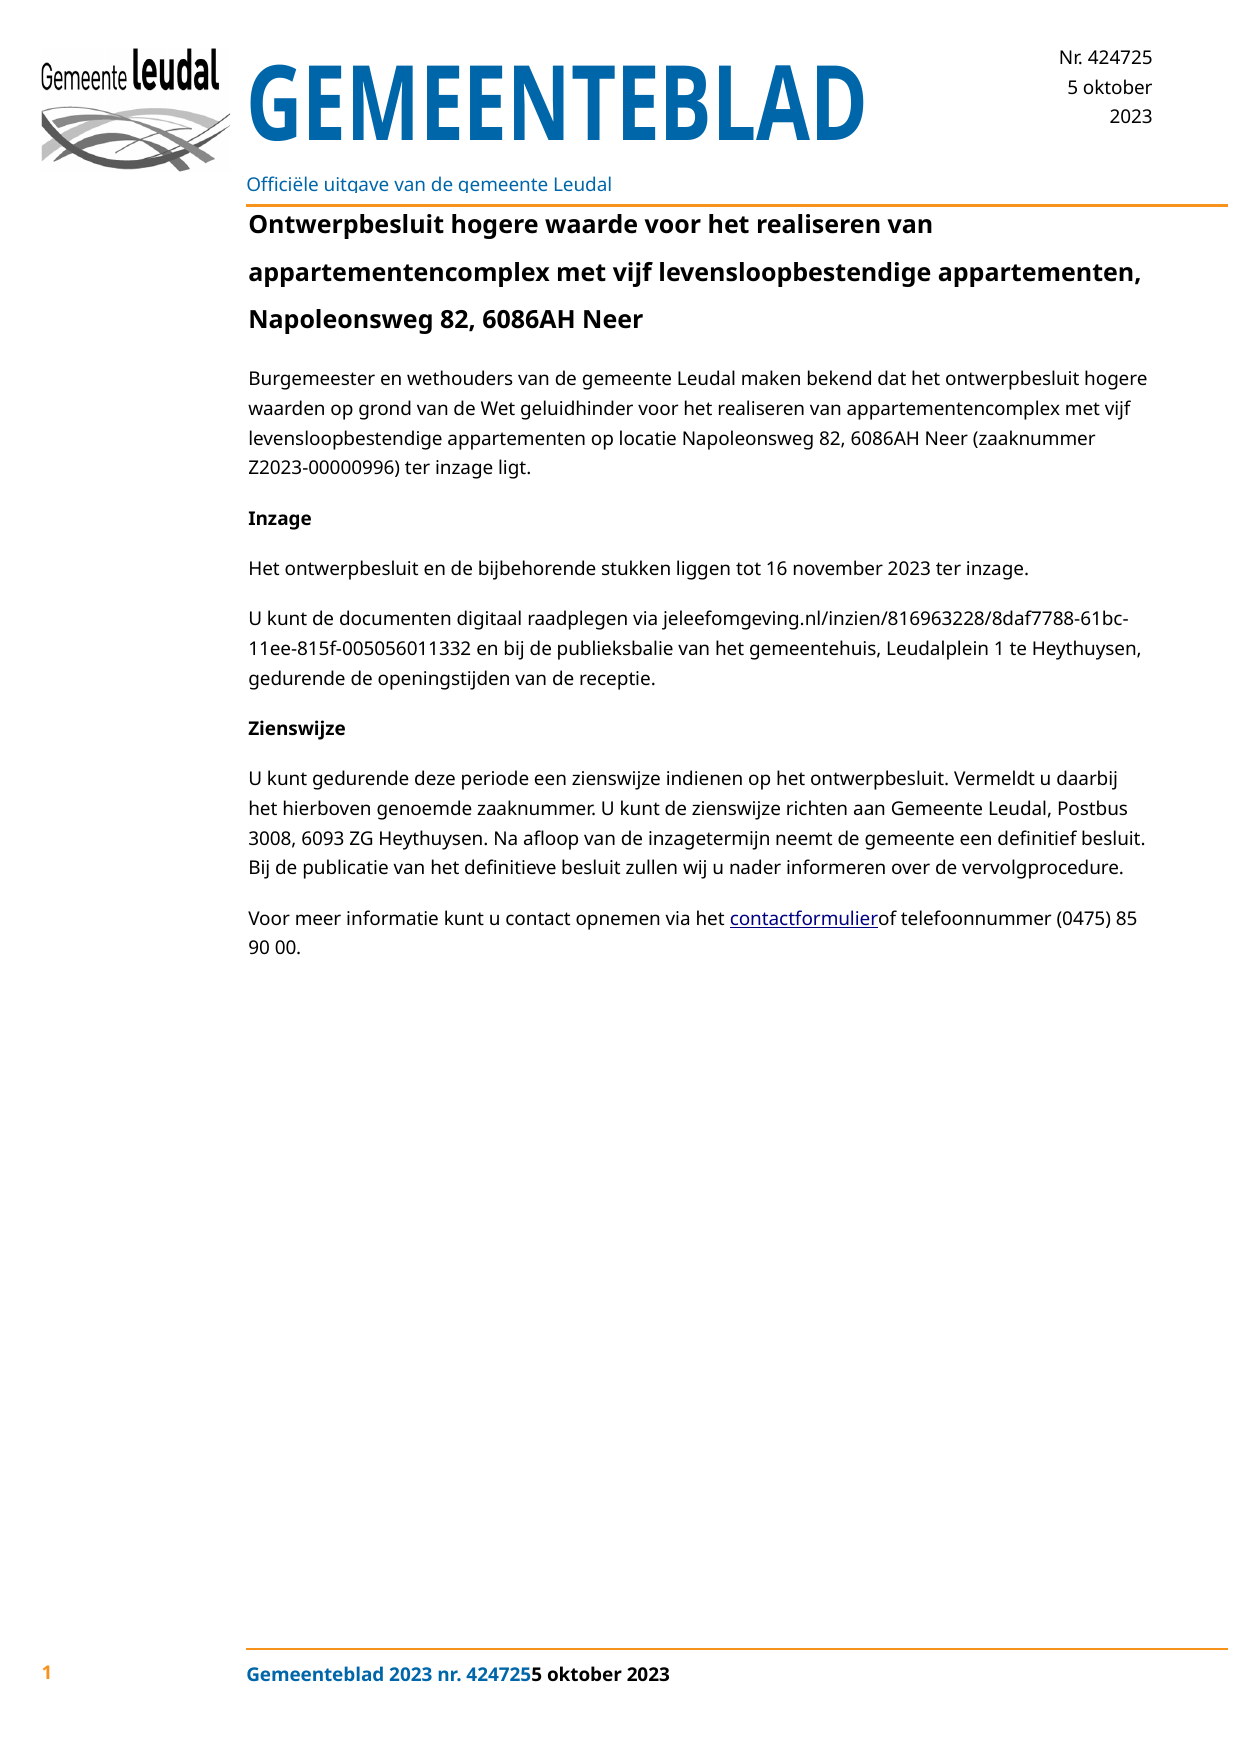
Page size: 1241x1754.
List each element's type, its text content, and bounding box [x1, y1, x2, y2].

text U kunt de documenten digitaal raadplegen via jeleefomgeving.nl/inzien/816963228/8daf7788-61bc-11ee-815f-005056011332 en bij de publieksbalie van het gemeentehuis, Leudalplein 1 te Heythuysen, gedurende de openingstijden van de receptie. [248, 606, 1152, 690]
text Inzage [248, 505, 1152, 530]
picture [41, 47, 231, 172]
text Zienswijze [248, 715, 1152, 741]
text Het ontwerpbesluit en de bijbehorende stukken liggen tot 16 november 2023 ter inzage. [248, 555, 1152, 581]
text Ontwerpbesluit hogere waarde voor het realiseren van appartementencomplex met vijf levensloopbestendige appartementen, Napoleonsweg 82, 6086AH Neer [248, 207, 1152, 336]
text Burgemeester en wethouders van de gemeente Leudal maken bekend dat het ontwerpbesluit hogere waarden op grond van de Wet geluidhinder voor het realiseren van appartementencomplex met vijf levensloopbestendige appartementen op locatie Napoleonsweg 82, 6086AH Neer (zaaknummer Z2023-00000996) ter inzage ligt. [248, 366, 1152, 480]
text Voor meer informatie kunt u contact opnemen via het contactformulierof telefoonnummer (0475) 85 90 00. [248, 905, 1152, 960]
text U kunt gedurende deze periode een zienswijze indienen op het ontwerpbesluit. Vermeldt u daarbij het hierboven genoemde zaaknummer. U kunt de zienswijze richten aan Gemeente Leudal, Postbus 3008, 6093 ZG Heythuysen. Na afloop van de inzagetermijn neemt de gemeente een definitief besluit. Bij de publicatie van het definitieve besluit zullen wij u nader informeren over de vervolgprocedure. [248, 766, 1152, 880]
